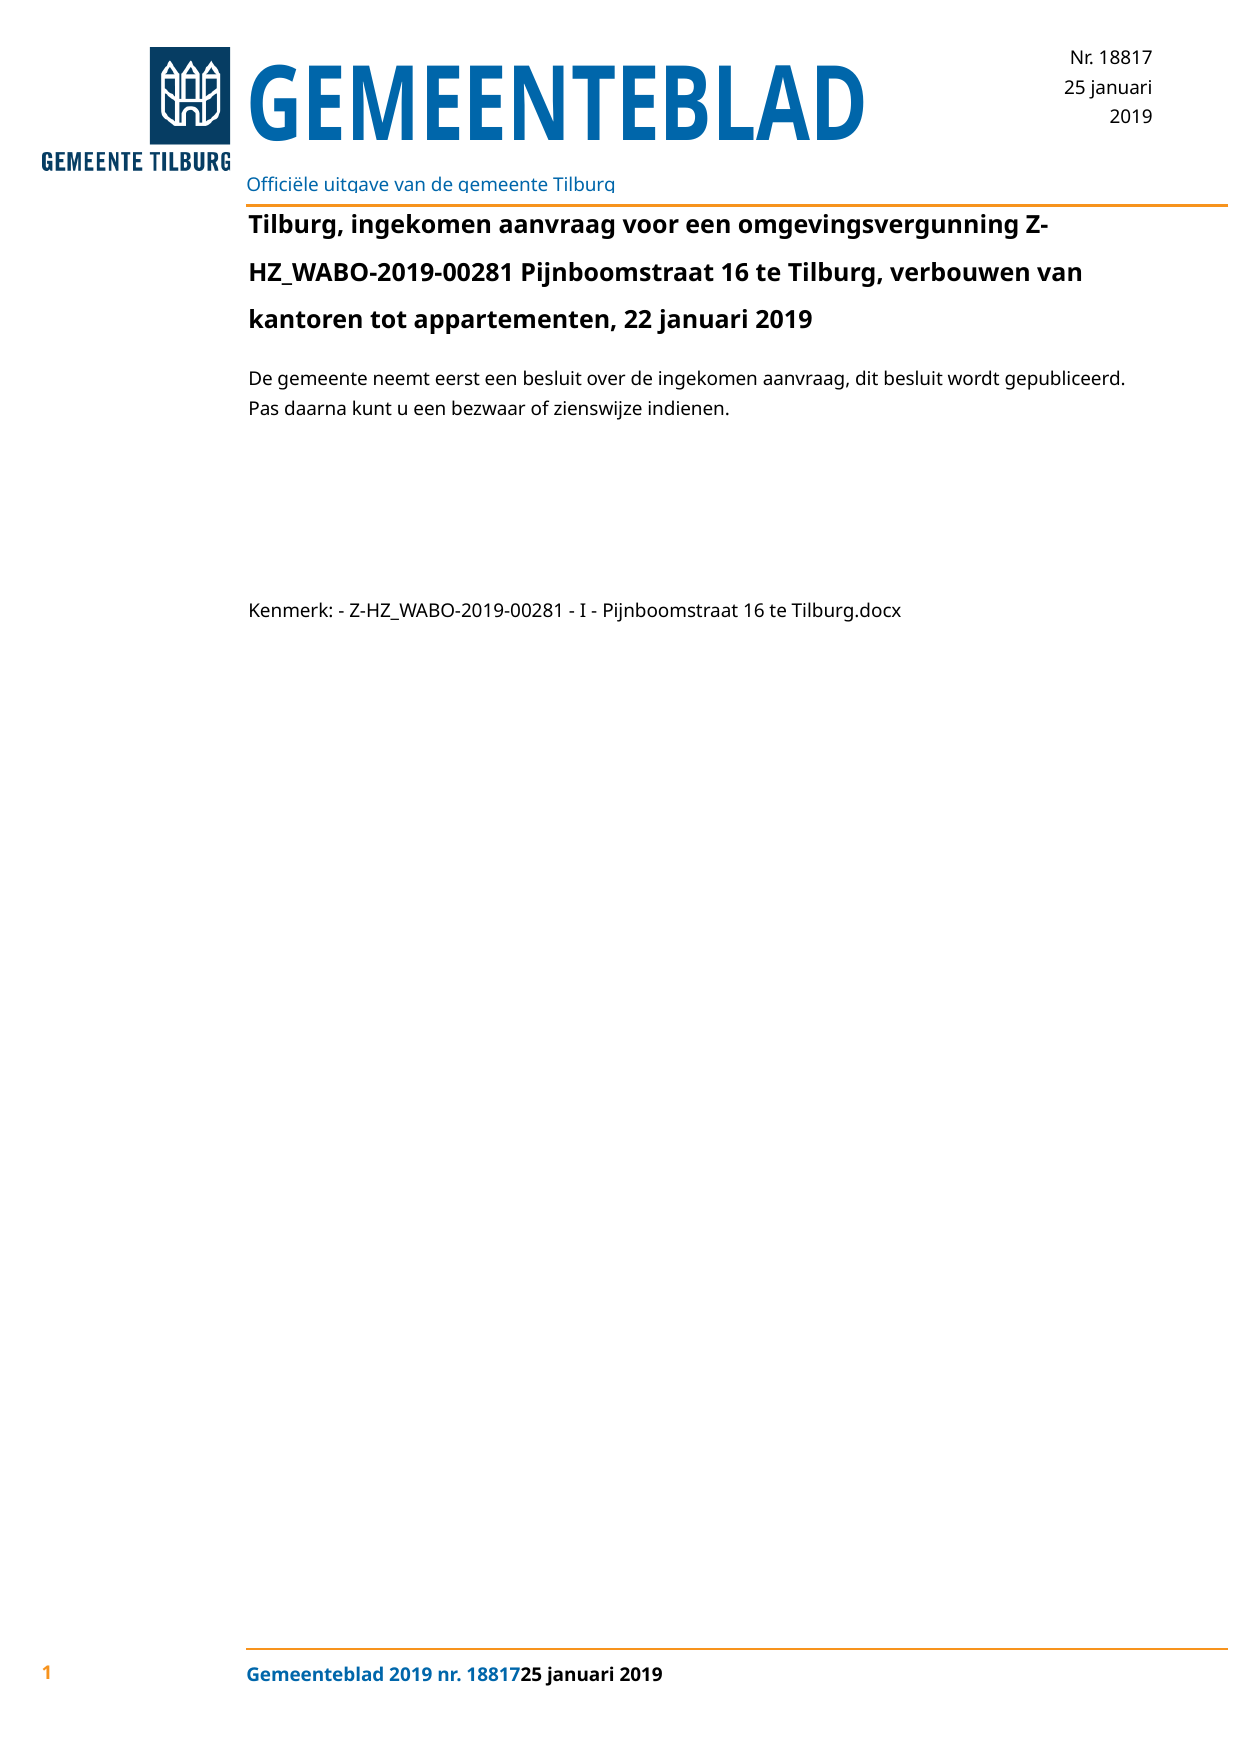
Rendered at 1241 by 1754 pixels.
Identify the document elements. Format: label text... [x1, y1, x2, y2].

text Kenmerk: - Z-HZ_WABO-2019-00281 - I - Pijnboomstraat 16 te Tilburg.docx [248, 597, 1152, 622]
text De gemeente neemt eerst een besluit over de ingekomen aanvraag, dit besluit wordt gepubliceerd. Pas daarna kunt u een bezwaar of zienswijze indienen. [248, 366, 1152, 421]
text Tilburg, ingekomen aanvraag voor een omgevingsvergunning Z-HZ_WABO-2019-00281 Pijnboomstraat 16 te Tilburg, verbouwen van kantoren tot appartementen, 22 januari 2019 [248, 207, 1152, 336]
picture [41, 47, 231, 172]
